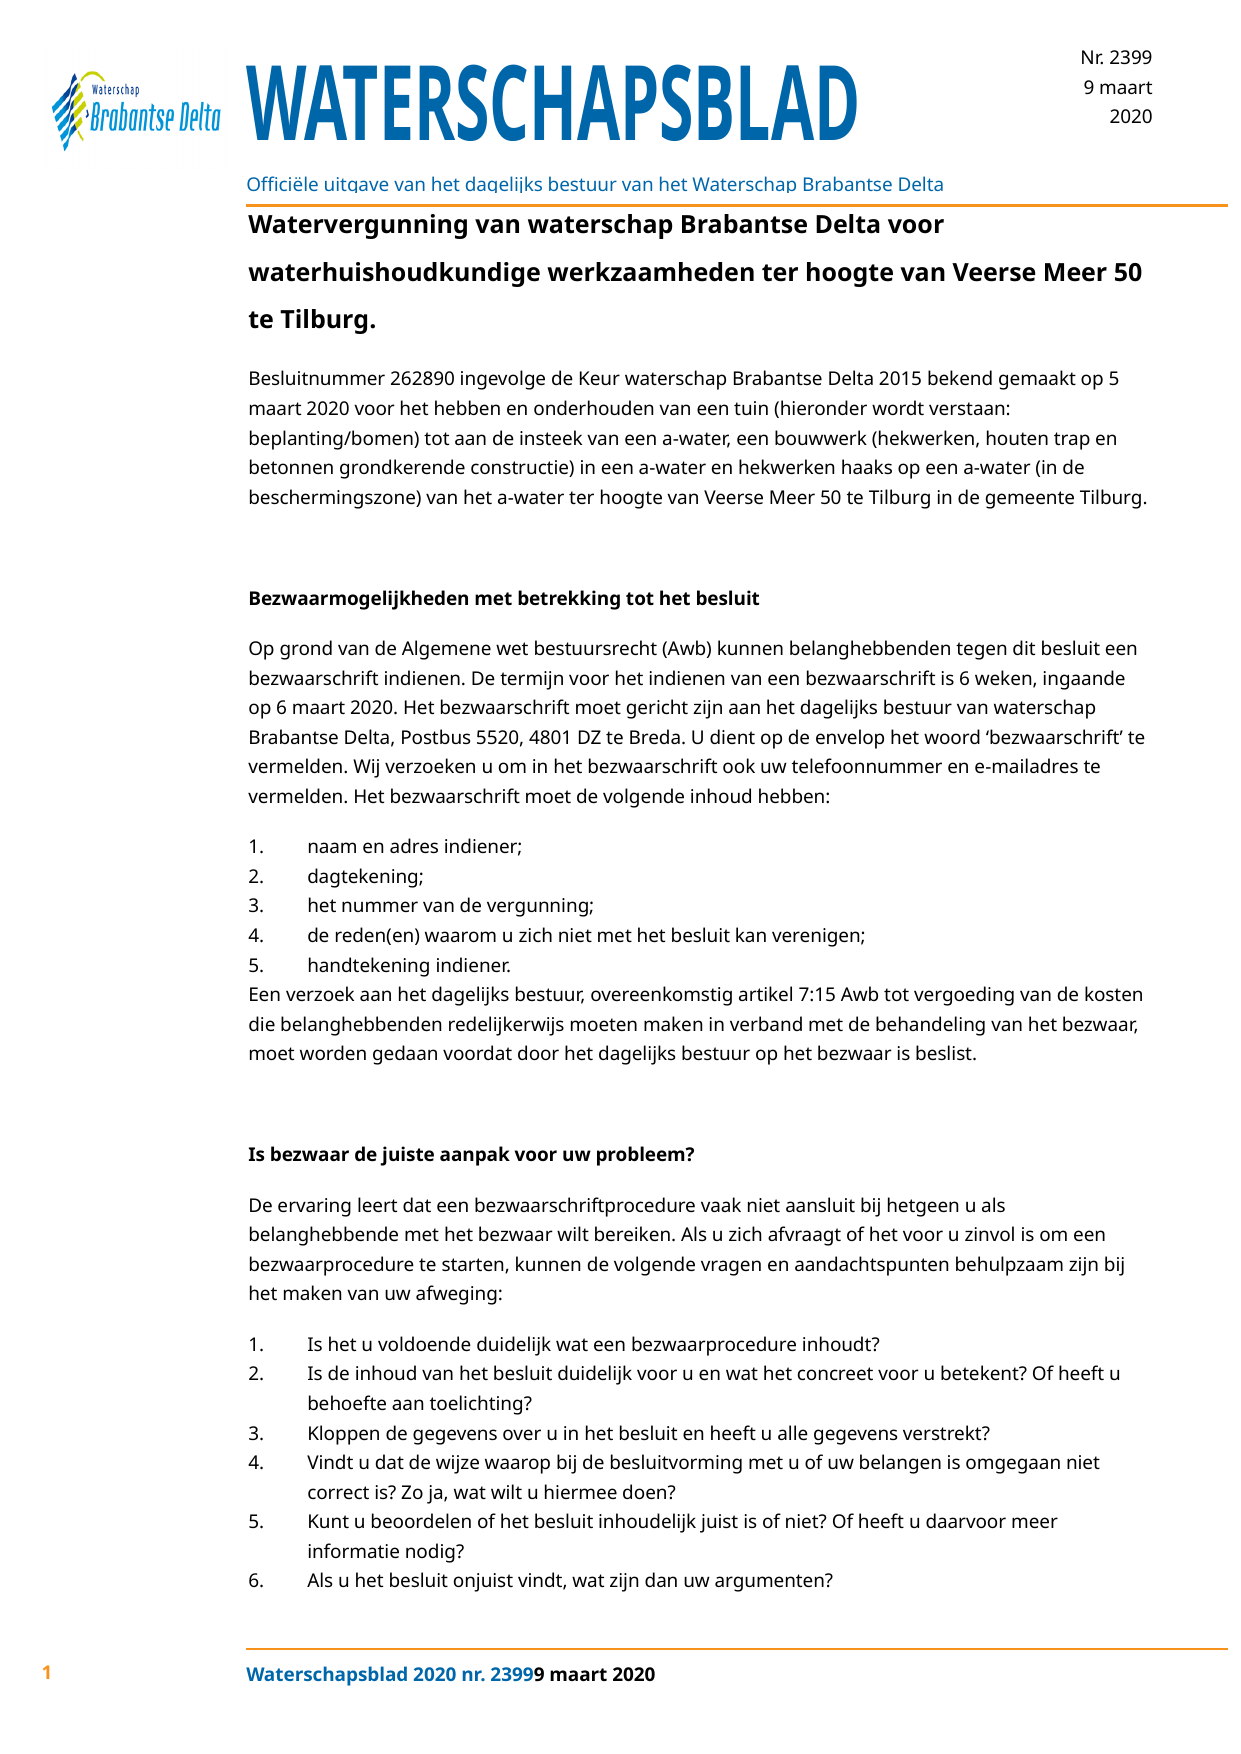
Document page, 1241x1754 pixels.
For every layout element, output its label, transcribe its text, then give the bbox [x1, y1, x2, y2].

list Kunt u beoordelen of het besluit inhoudelijk juist is of niet? Of heeft u daarvoor meer informatie nodig? [248, 1508, 1152, 1564]
list Vindt u dat de wijze waarop bij de besluitvorming met u of uw belangen is omgegaan niet correct is? Zo ja, wat wilt u hiermee doen? [248, 1449, 1152, 1504]
picture [41, 47, 231, 172]
text Is bezwaar de juiste aanpak voor uw probleem? [248, 1141, 1152, 1167]
list Kloppen de gegevens over u in het besluit en heeft u alle gegevens verstrekt? [248, 1420, 1152, 1445]
text Op grond van de Algemene wet bestuursrecht (Awb) kunnen belanghebbenden tegen dit besluit een bezwaarschrift indienen. De termijn voor het indienen van een bezwaarschrift is 6 weken, ingaande op 6 maart 2020. Het bezwaarschrift moet gericht zijn aan het dagelijks bestuur van waterschap Brabantse Delta, Postbus 5520, 4801 DZ te Breda. U dient op de envelop het woord ‘bezwaarschrift’ te vermelden. Wij verzoeken u om in het bezwaarschrift ook uw telefoonnummer en e‑mailadres te vermelden. Het bezwaarschrift moet de volgende inhoud hebben: [248, 635, 1152, 809]
list het nummer van de vergunning; [248, 893, 1152, 918]
list Is het u voldoende duidelijk wat een bezwaarprocedure inhoudt? [248, 1331, 1152, 1357]
list handtekening indiener. [248, 952, 1152, 977]
list Als u het besluit onjuist vindt, wat zijn dan uw argumenten? [248, 1568, 1152, 1593]
text Besluitnummer 262890 ingevolge de Keur waterschap Brabantse Delta 2015 bekend gemaakt op 5 maart 2020 voor het hebben en onderhouden van een tuin (hieronder wordt verstaan: beplanting/bomen) tot aan de insteek van een a-water, een bouwwerk (hekwerken, houten trap en betonnen grondkerende constructie) in een a-water en hekwerken haaks op een a-water (in de beschermingszone) van het a-water ter hoogte van Veerse Meer 50 te Tilburg in de gemeente Tilburg. [248, 366, 1152, 509]
text Een verzoek aan het dagelijks bestuur, overeenkomstig artikel 7:15 Awb tot vergoeding van de kosten die belanghebbenden redelijkerwijs moeten maken in verband met de behandeling van het bezwaar, moet worden gedaan voordat door het dagelijks bestuur op het bezwaar is beslist. [248, 981, 1152, 1066]
list Is de inhoud van het besluit duidelijk voor u en wat het concreet voor u betekent? Of heeft u behoefte aan toelichting? [248, 1361, 1152, 1416]
text De ervaring leert dat een bezwaarschriftprocedure vaak niet aansluit bij hetgeen u als belanghebbende met het bezwaar wilt bereiken. Als u zich afvraagt of het voor u zinvol is om een bezwaarprocedure te starten, kunnen de volgende vragen en aandachtspunten behulpzaam zijn bij het maken van uw afweging: [248, 1192, 1152, 1306]
list naam en adres indiener; [248, 833, 1152, 859]
text Watervergunning van waterschap Brabantse Delta voor waterhuishoudkundige werkzaamheden ter hoogte van Veerse Meer 50 te Tilburg. [248, 207, 1152, 336]
list de reden(en) waarom u zich niet met het besluit kan verenigen; [248, 922, 1152, 948]
list dagtekening; [248, 863, 1152, 889]
text Bezwaarmogelijkheden met betrekking tot het besluit [248, 585, 1152, 610]
